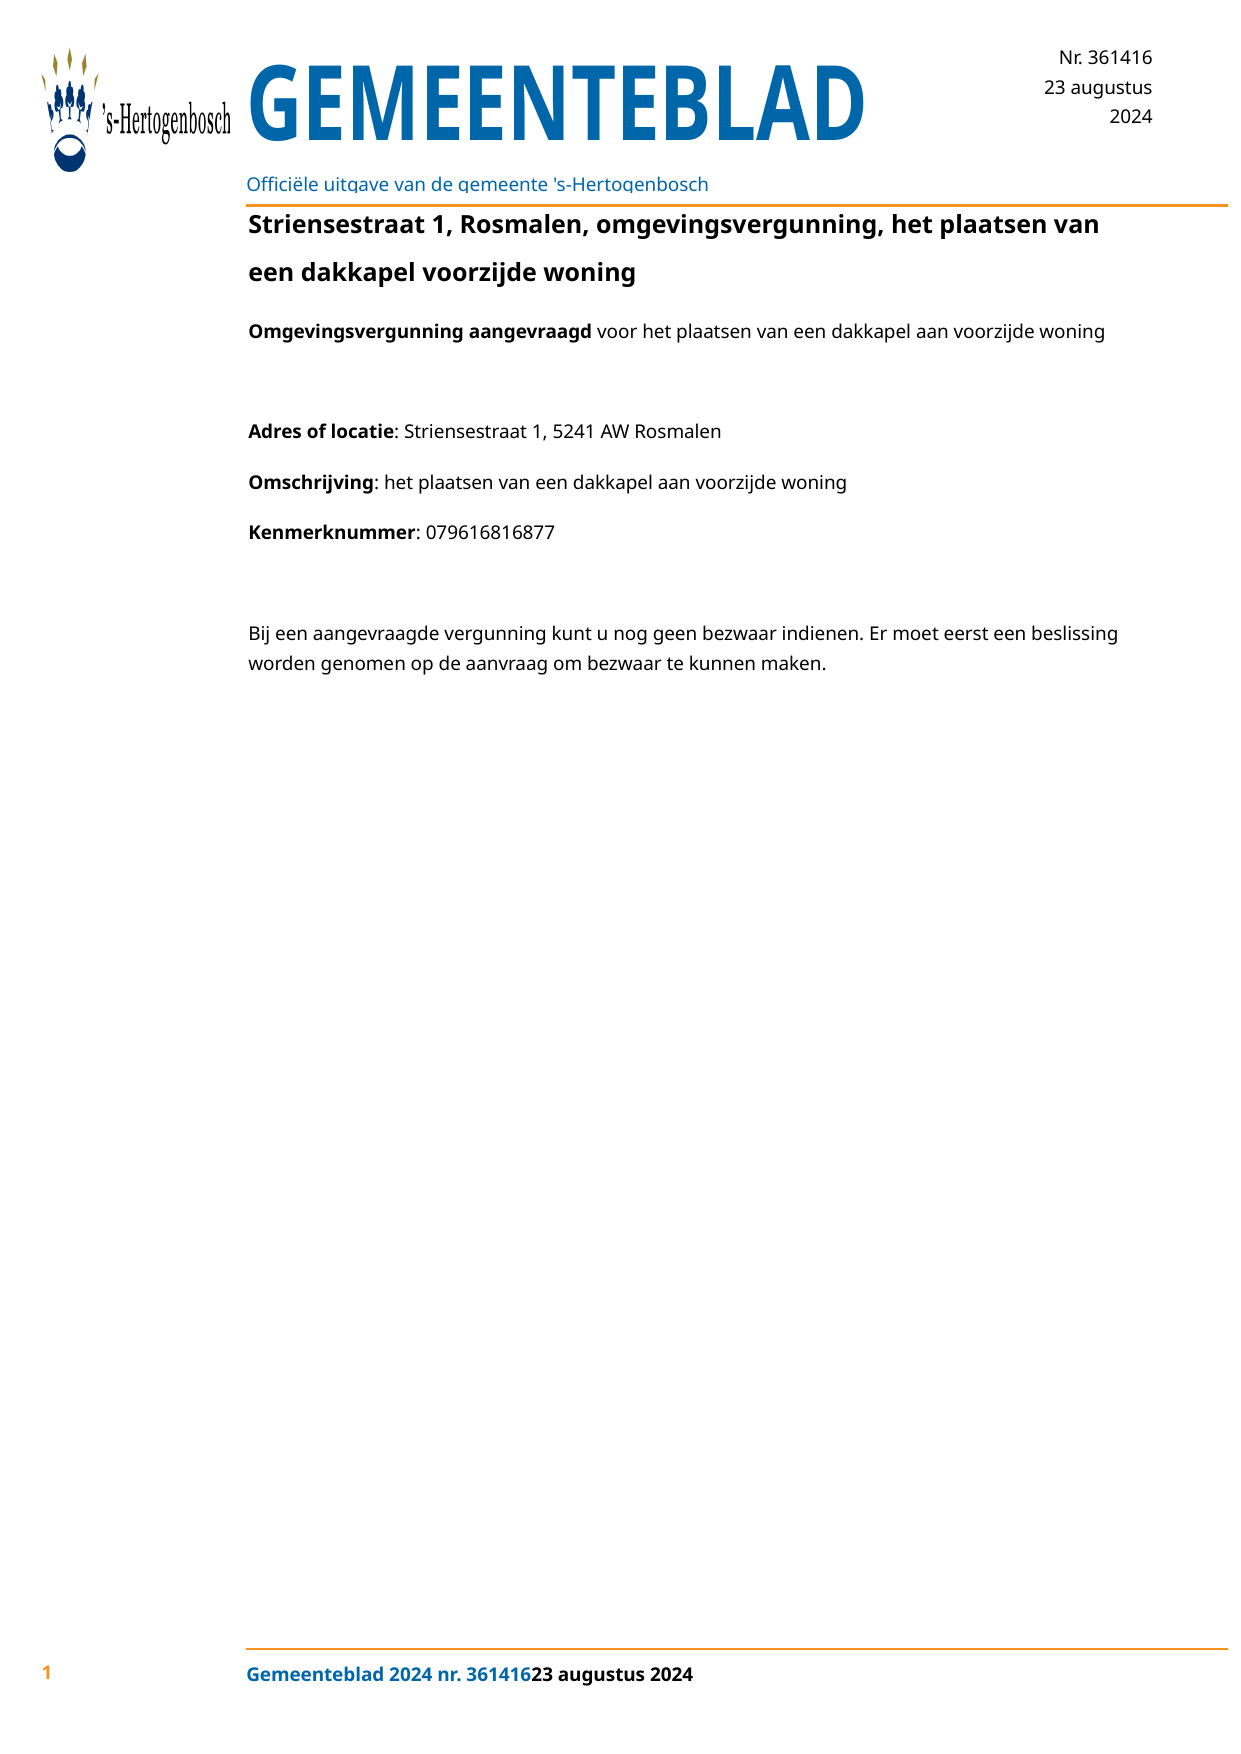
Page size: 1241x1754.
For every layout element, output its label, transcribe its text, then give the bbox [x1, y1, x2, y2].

text Omgevingsvergunning aangevraagd voor het plaatsen van een dakkapel aan voorzijde woning [248, 318, 1152, 344]
text Omschrijving: het plaatsen van een dakkapel aan voorzijde woning [248, 469, 1152, 495]
text Striensestraat 1, Rosmalen, omgevingsvergunning, het plaatsen van een dakkapel voorzijde woning [248, 207, 1152, 288]
picture [41, 47, 231, 172]
text Bij een aangevraagde vergunning kunt u nog geen bezwaar indienen. Er moet eerst een beslissing worden genomen op de aanvraag om bezwaar te kunnen maken. [248, 620, 1152, 676]
text Kenmerknummer: 079616816877 [248, 519, 1152, 545]
text Adres of locatie: Striensestraat 1, 5241 AW Rosmalen [248, 419, 1152, 444]
